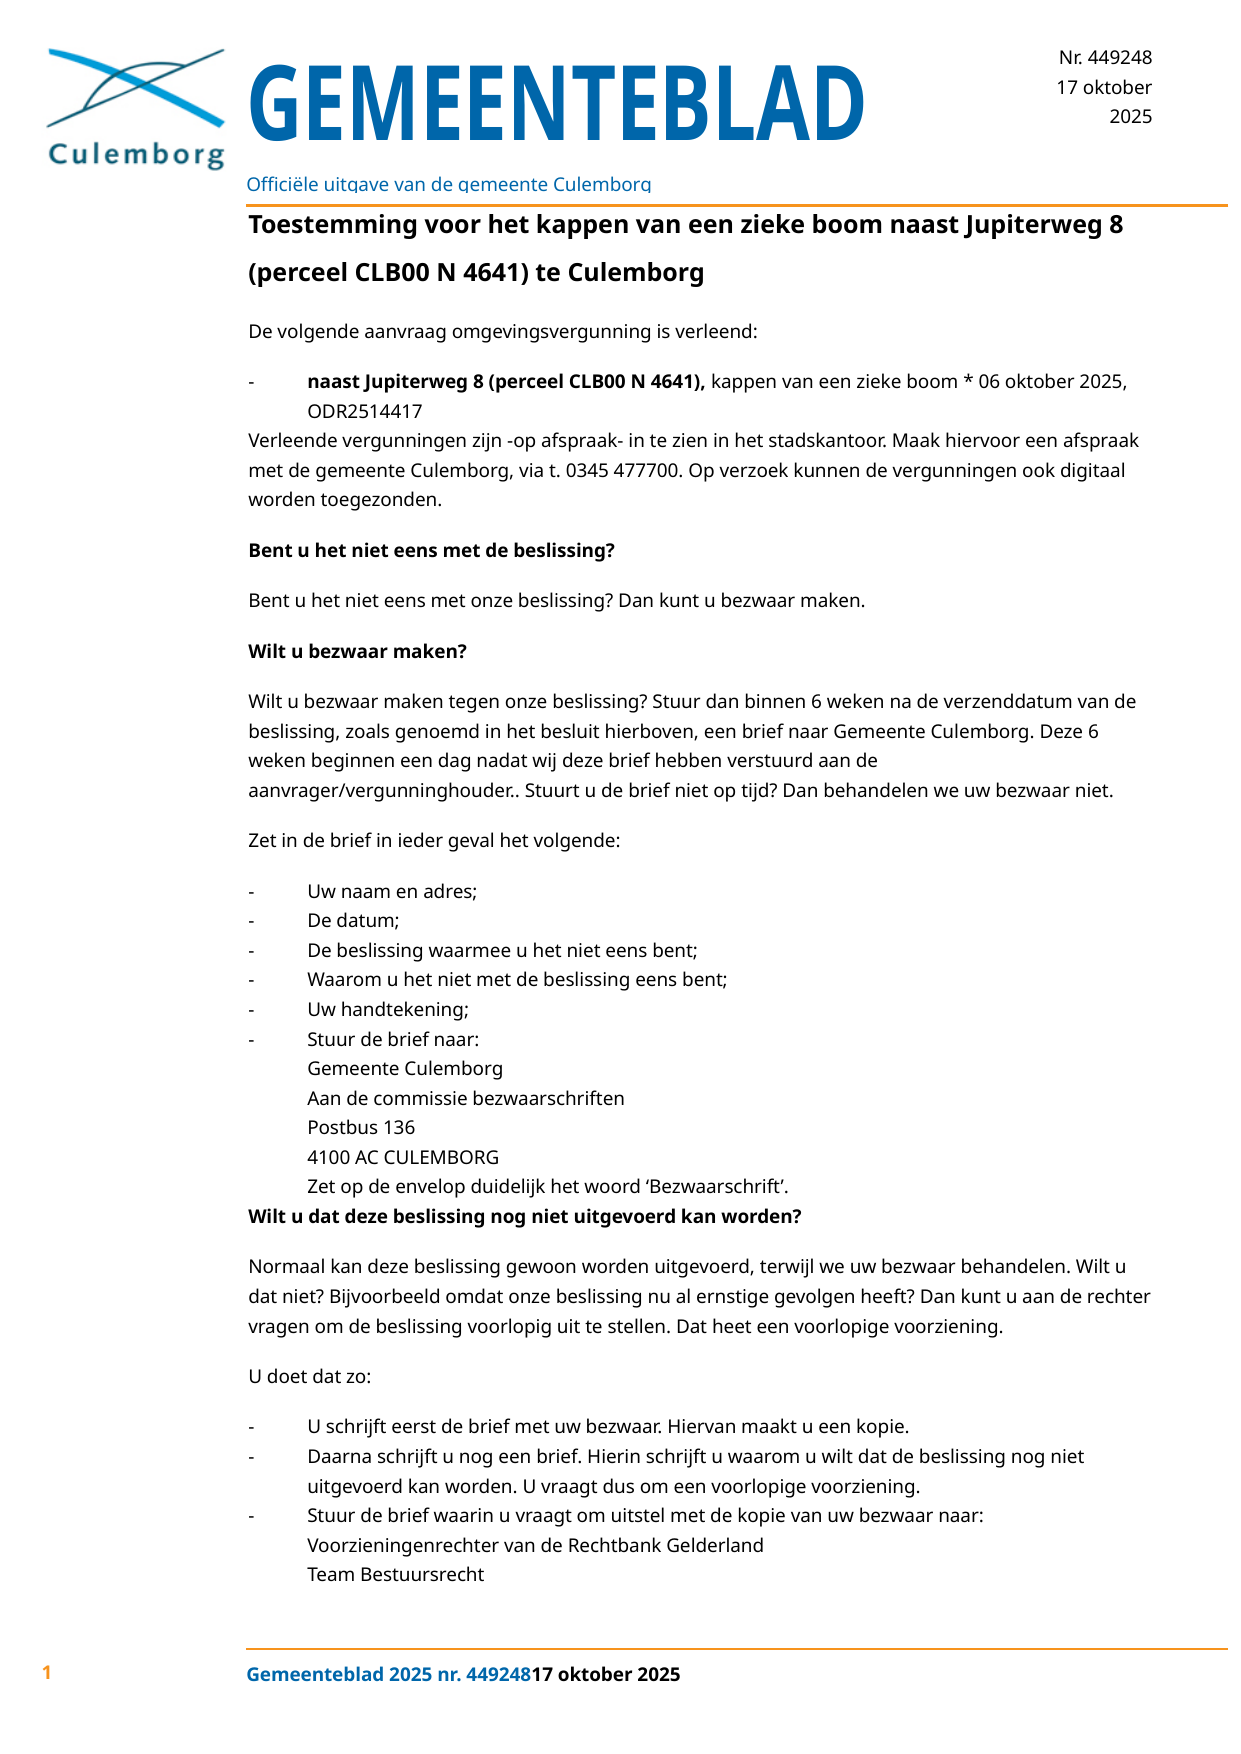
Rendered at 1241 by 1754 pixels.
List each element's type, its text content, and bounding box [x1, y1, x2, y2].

text Verleende vergunningen zijn -op afspraak- in te zien in het stadskantoor. Maak hiervoor een afspraak met de gemeente Culemborg, via t. 0345 477700. Op verzoek kunnen de vergunningen ook digitaal worden toegezonden. [248, 427, 1152, 512]
list Waarom u het niet met de beslissing eens bent; [248, 967, 1152, 992]
text Wilt u dat deze beslissing nog niet uitgevoerd kan worden? [248, 1203, 1152, 1229]
text Bent u het niet eens met de beslissing? [248, 537, 1152, 563]
text Normaal kan deze beslissing gewoon worden uitgevoerd, terwijl we uw bezwaar behandelen. Wilt u dat niet? Bijvoorbeeld omdat onze beslissing nu al ernstige gevolgen heeft? Dan kunt u aan de rechter vragen om de beslissing voorlopig uit te stellen. Dat heet een voorlopige voorziening. [248, 1254, 1152, 1339]
list Daarna schrijft u nog een brief. Hierin schrijft u waarom u wilt dat de beslissing nog niet uitgevoerd kan worden. U vraagt dus om een voorlopige voorziening. [248, 1443, 1152, 1499]
list De datum; [248, 907, 1152, 933]
list De beslissing waarmee u het niet eens bent; [248, 937, 1152, 963]
list Uw handtekening; [248, 996, 1152, 1022]
list naast Jupiterweg 8 (perceel CLB00 N 4641), kappen van een zieke boom * 06 oktober 2025, ODR2514417 [248, 368, 1152, 424]
text Bent u het niet eens met onze beslissing? Dan kunt u bezwaar maken. [248, 587, 1152, 613]
text De volgende aanvraag omgevingsvergunning is verleend: [248, 318, 1152, 344]
text Toestemming voor het kappen van een zieke boom naast Jupiterweg 8 (perceel CLB00 N 4641) te Culemborg [248, 207, 1152, 288]
list 4100 AC CULEMBORG [248, 1144, 1152, 1170]
text Zet in de brief in ieder geval het volgende: [248, 827, 1152, 853]
list Postbus 136 [248, 1114, 1152, 1140]
picture [41, 47, 231, 172]
text Wilt u bezwaar maken? [248, 638, 1152, 664]
list Team Bestuursrecht [248, 1562, 1152, 1587]
list Stuur de brief naar: [248, 1026, 1152, 1052]
list Uw naam en adres; [248, 878, 1152, 904]
list Gemeente Culemborg [248, 1055, 1152, 1081]
text Wilt u bezwaar maken tegen onze beslissing? Stuur dan binnen 6 weken na de verzenddatum van de beslissing, zoals genoemd in het besluit hierboven, een brief naar Gemeente Culemborg. Deze 6 weken beginnen een dag nadat wij deze brief hebben verstuurd aan de aanvrager/vergunninghouder.. Stuurt u de brief niet op tijd? Dan behandelen we uw bezwaar niet. [248, 688, 1152, 803]
text U doet dat zo: [248, 1363, 1152, 1389]
list Zet op de envelop duidelijk het woord ‘Bezwaarschrift’. [248, 1174, 1152, 1199]
list Voorzieningenrechter van de Rechtbank Gelderland [248, 1532, 1152, 1558]
list Aan de commissie bezwaarschriften [248, 1085, 1152, 1111]
list U schrijft eerst de brief met uw bezwaar. Hiervan maakt u een kopie. [248, 1414, 1152, 1439]
list Stuur de brief waarin u vraagt om uitstel met de kopie van uw bezwaar naar: [248, 1502, 1152, 1528]
